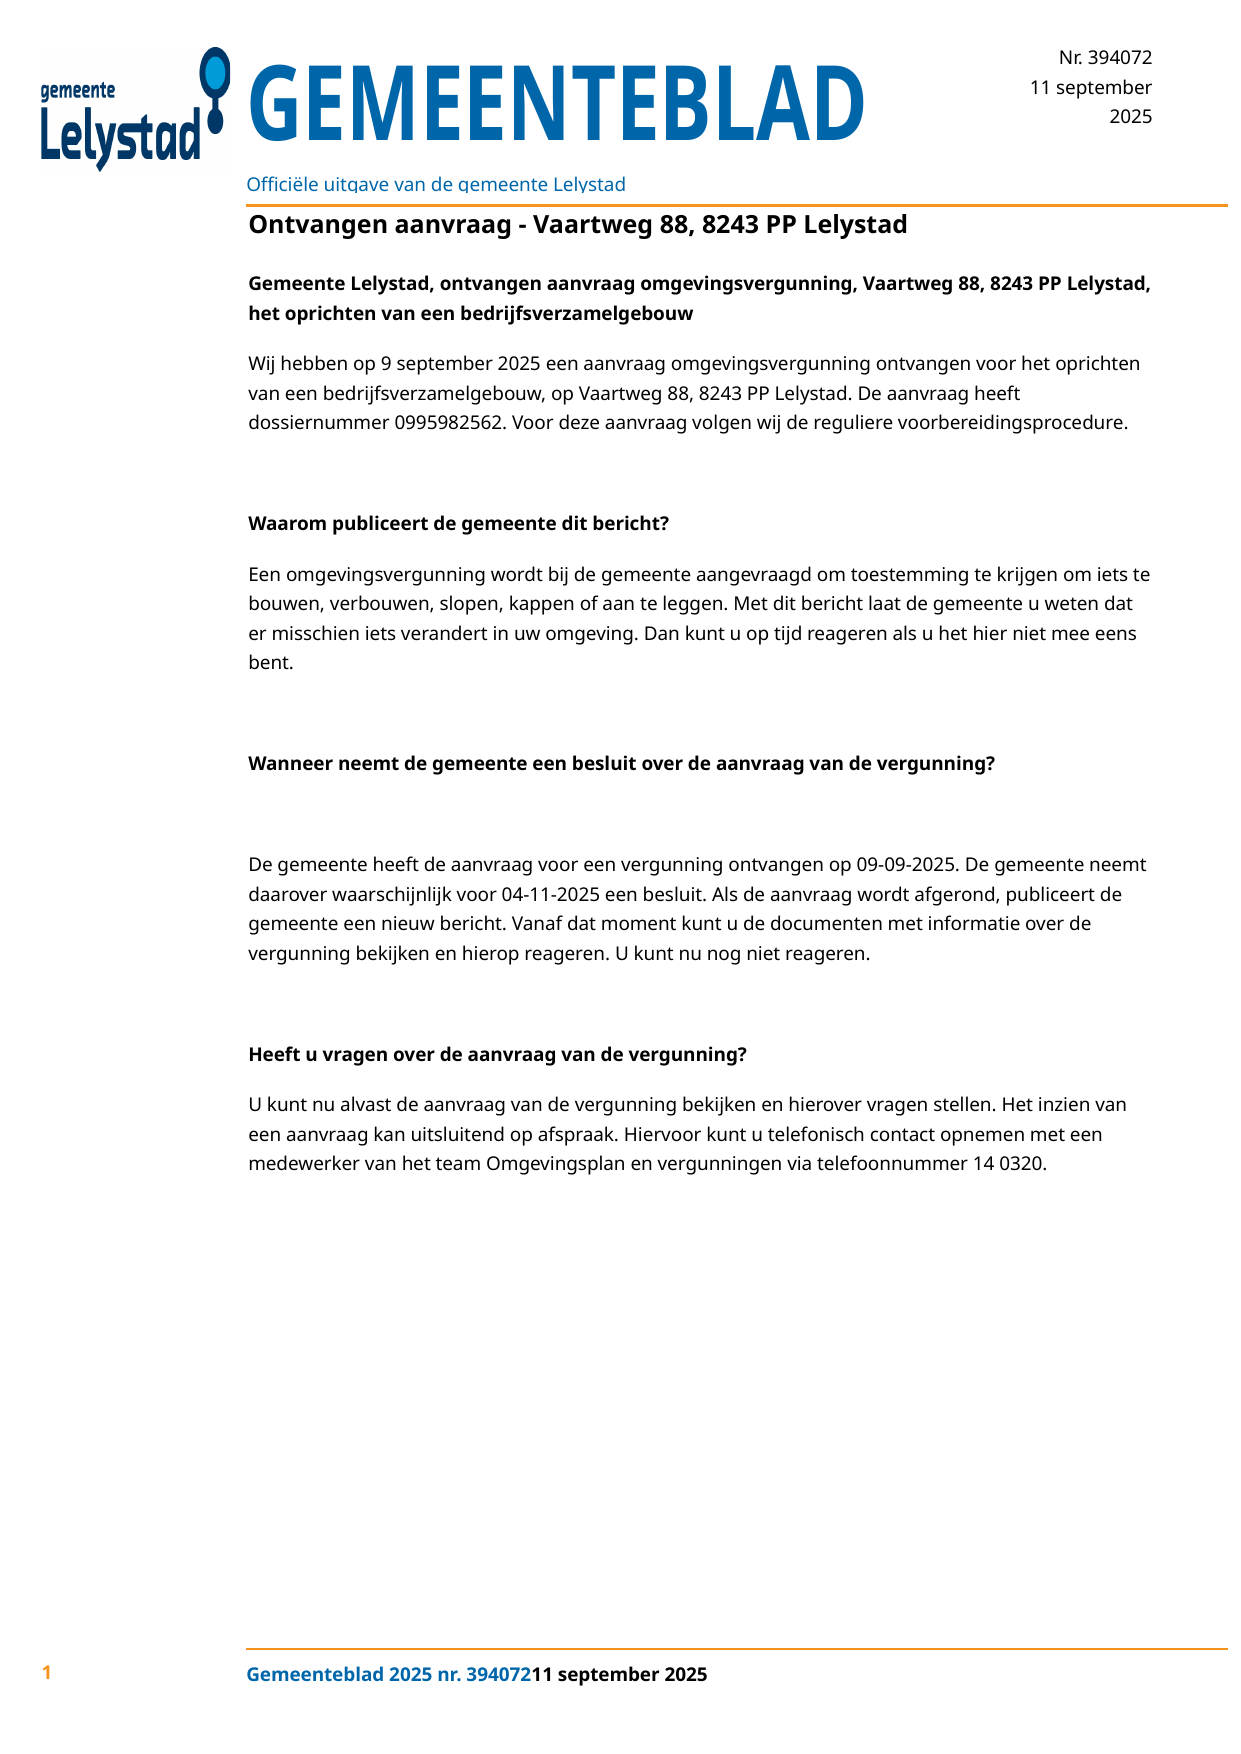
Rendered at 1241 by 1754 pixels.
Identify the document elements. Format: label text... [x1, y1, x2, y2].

text De gemeente heeft de aanvraag voor een vergunning ontvangen op 09-09-2025. De gemeente neemt daarover waarschijnlijk voor 04-11-2025 een besluit. Als de aanvraag wordt afgerond, publiceert de gemeente een nieuw bericht. Vanaf dat moment kunt u de documenten met informatie over de vergunning bekijken en hierop reageren. U kunt nu nog niet reageren. [248, 851, 1152, 966]
text Een omgevingsvergunning wordt bij de gemeente aangevraagd om toestemming te krijgen om iets te bouwen, verbouwen, slopen, kappen of aan te leggen. Met dit bericht laat de gemeente u weten dat er misschien iets verandert in uw omgeving. Dan kunt u op tijd reageren als u het hier niet mee eens bent. [248, 561, 1152, 675]
text Wij hebben op 9 september 2025 een aanvraag omgevingsvergunning ontvangen voor het oprichten van een bedrijfsverzamelgebouw, op Vaartweg 88, 8243 PP Lelystad. De aanvraag heeft dossiernummer 0995982562. Voor deze aanvraag volgen wij de reguliere voorbereidingsprocedure. [248, 350, 1152, 435]
picture [41, 47, 231, 172]
text U kunt nu alvast de aanvraag van de vergunning bekijken en hierover vragen stellen. Het inzien van een aanvraag kan uitsluitend op afspraak. Hiervoor kunt u telefonisch contact opnemen met een medewerker van het team Omgevingsplan en vergunningen via telefoonnummer 14 0320. [248, 1091, 1152, 1176]
text Wanneer neemt de gemeente een besluit over de aanvraag van de vergunning? [248, 750, 1152, 776]
text Heeft u vragen over de aanvraag van de vergunning? [248, 1041, 1152, 1066]
text Waarom publiceert de gemeente dit bericht? [248, 510, 1152, 536]
text Gemeente Lelystad, ontvangen aanvraag omgevingsvergunning, Vaartweg 88, 8243 PP Lelystad, het oprichten van een bedrijfsverzamelgebouw [248, 270, 1152, 326]
text Ontvangen aanvraag - Vaartweg 88, 8243 PP Lelystad [248, 207, 1152, 241]
